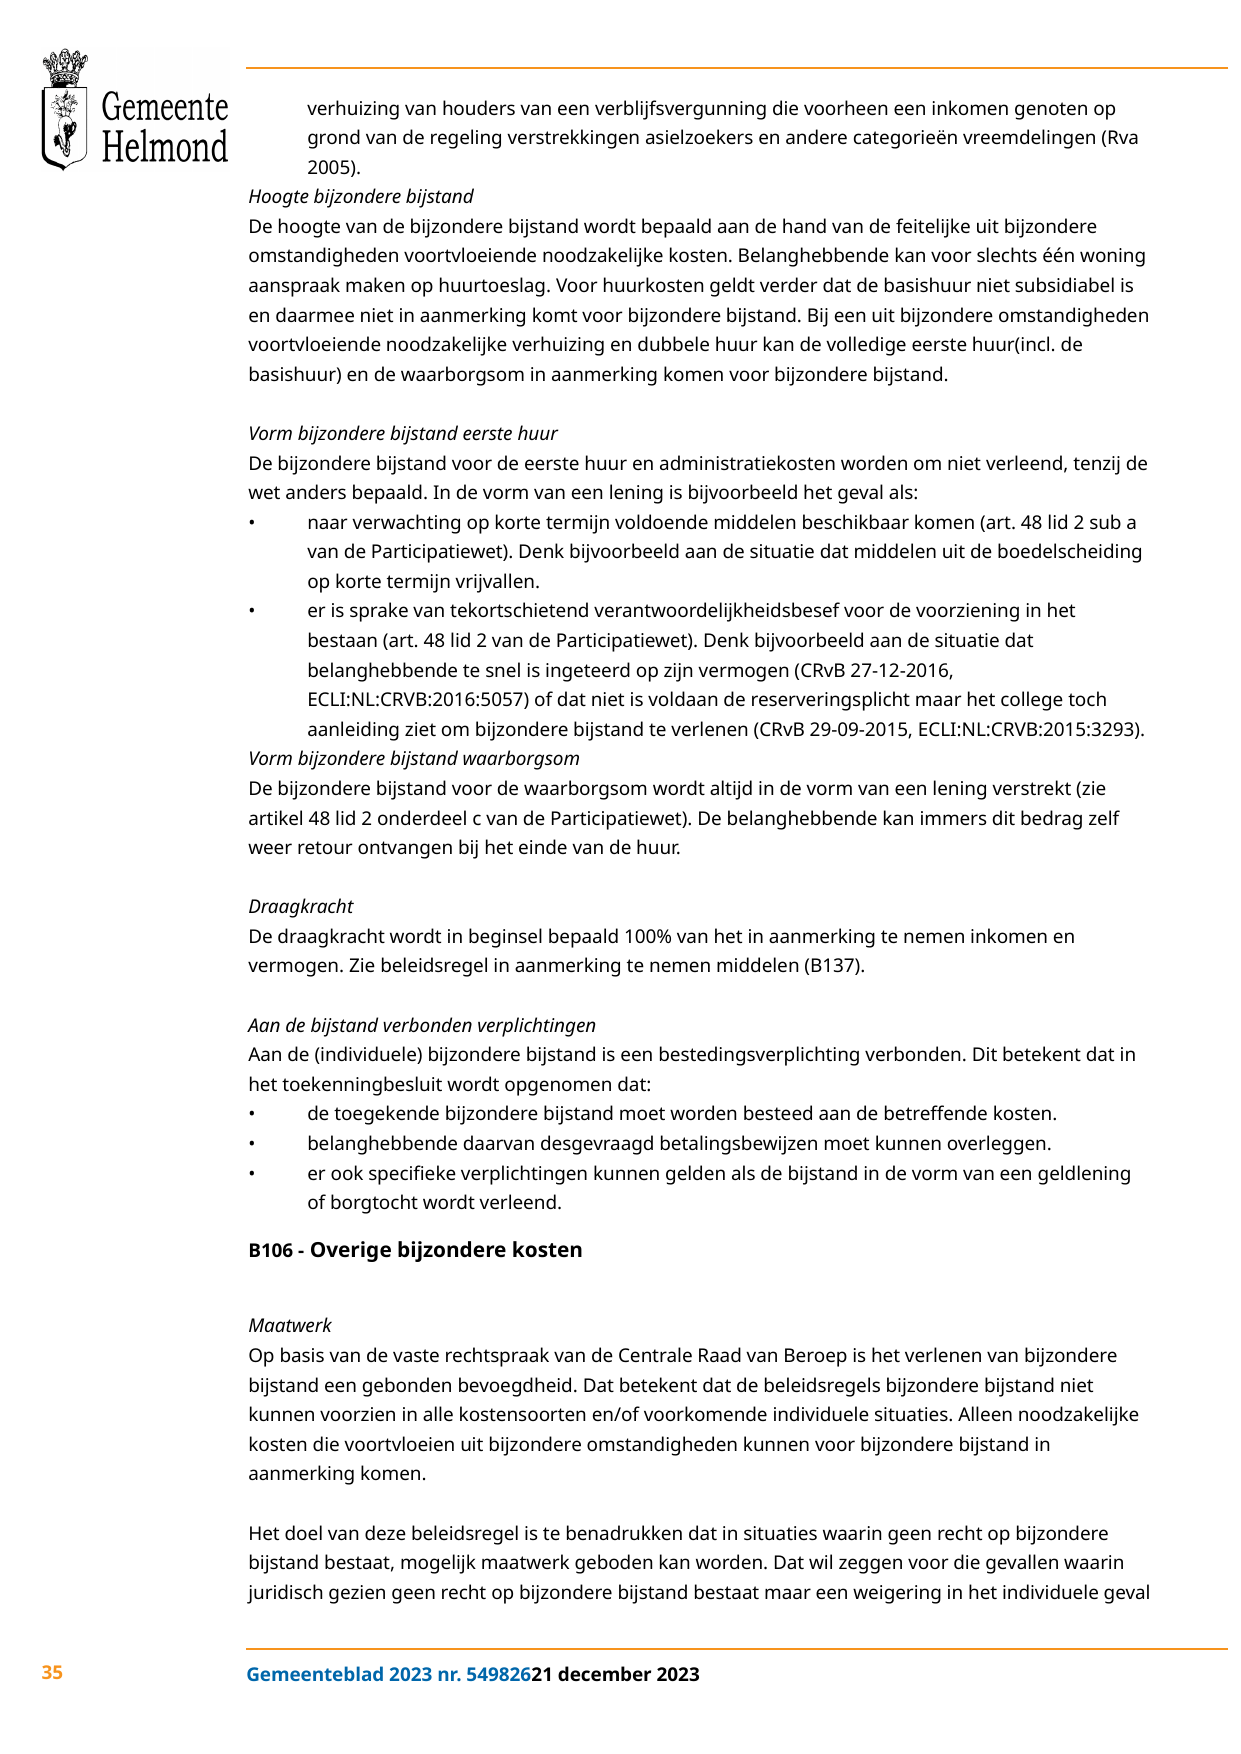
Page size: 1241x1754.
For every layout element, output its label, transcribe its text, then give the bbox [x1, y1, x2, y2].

text De bijzondere bijstand voor de waarborgsom wordt altijd in de vorm van een lening verstrekt (zie artikel 48 lid 2 onderdeel c van de Participatiewet). De belanghebbende kan immers dit bedrag zelf weer retour ontvangen bij het einde van de huur. [248, 775, 1152, 860]
text Draagkracht [248, 893, 1152, 919]
list belanghebbende daarvan desgevraagd betalingsbewijzen moet kunnen overleggen. [248, 1130, 1152, 1156]
list verhuizing van houders van een verblijfsvergunning die voorheen een inkomen genoten op grond van de regeling verstrekkingen asielzoekers en andere categorieën vreemdelingen (Rva 2005). [248, 95, 1152, 180]
text De bijzondere bijstand voor de eerste huur en administratiekosten worden om niet verleend, tenzij de wet anders bepaald. In de vorm van een lening is bijvoorbeeld het geval als: [248, 450, 1152, 505]
text Op basis van de vaste rechtspraak van de Centrale Raad van Beroep is het verlenen van bijzondere bijstand een gebonden bevoegdheid. Dat betekent dat de beleidsregels bijzondere bijstand niet kunnen voorzien in alle kostensoorten en/of voorkomende individuele situaties. Alleen noodzakelijke kosten die voortvloeien uit bijzondere omstandigheden kunnen voor bijzondere bijstand in aanmerking komen. [248, 1342, 1152, 1486]
text Het doel van deze beleidsregel is te benadrukken dat in situaties waarin geen recht op bijzondere bijstand bestaat, mogelijk maatwerk geboden kan worden. Dat wil zeggen voor die gevallen waarin juridisch gezien geen recht op bijzondere bijstand bestaat maar een weigering in het individuele geval [248, 1520, 1152, 1605]
text Aan de bijstand verbonden verplichtingen [248, 1012, 1152, 1038]
text De draagkracht wordt in beginsel bepaald 100% van het in aanmerking te nemen inkomen en vermogen. Zie beleidsregel in aanmerking te nemen middelen (B137). [248, 923, 1152, 978]
list de toegekende bijzondere bijstand moet worden besteed aan de betreffende kosten. [248, 1101, 1152, 1126]
text Vorm bijzondere bijstand eerste huur [248, 420, 1152, 446]
text Hoogte bijzondere bijstand [248, 183, 1152, 209]
text Maatwerk [248, 1313, 1152, 1338]
list er is sprake van tekortschietend verantwoordelijkheidsbesef voor de voorziening in het bestaan (art. 48 lid 2 van de Participatiewet). Denk bijvoorbeeld aan de situatie dat belanghebbende te snel is ingeteerd op zijn vermogen (CRvB 27-12-2016, ECLI:NL:CRVB:2016:5057) of dat niet is voldaan de reserveringsplicht maar het college toch aanleiding ziet om bijzondere bijstand te verlenen (CRvB 29-09-2015, ECLI:NL:CRVB:2015:3293). [248, 598, 1152, 742]
list naar verwachting op korte termijn voldoende middelen beschikbaar komen (art. 48 lid 2 sub a van de Participatiewet). Denk bijvoorbeeld aan de situatie dat middelen uit de boedelscheiding op korte termijn vrijvallen. [248, 509, 1152, 594]
text Aan de (individuele) bijzondere bijstand is een bestedingsverplichting verbonden. Dit betekent dat in het toekenningbesluit wordt opgenomen dat: [248, 1041, 1152, 1097]
text B106 - Overige bijzondere kosten [248, 1235, 1152, 1263]
picture [41, 47, 231, 172]
list er ook specifieke verplichtingen kunnen gelden als de bijstand in de vorm van een geldlening of borgtocht wordt verleend. [248, 1160, 1152, 1215]
text Vorm bijzondere bijstand waarborgsom [248, 746, 1152, 771]
text De hoogte van de bijzondere bijstand wordt bepaald aan de hand van de feitelijke uit bijzondere omstandigheden voortvloeiende noodzakelijke kosten. Belanghebbende kan voor slechts één woning aanspraak maken op huurtoeslag. Voor huurkosten geldt verder dat de basishuur niet subsidiabel is en daarmee niet in aanmerking komt voor bijzondere bijstand. Bij een uit bijzondere omstandigheden voortvloeiende noodzakelijke verhuizing en dubbele huur kan de volledige eerste huur(incl. de basishuur) en de waarborgsom in aanmerking komen voor bijzondere bijstand. [248, 213, 1152, 387]
